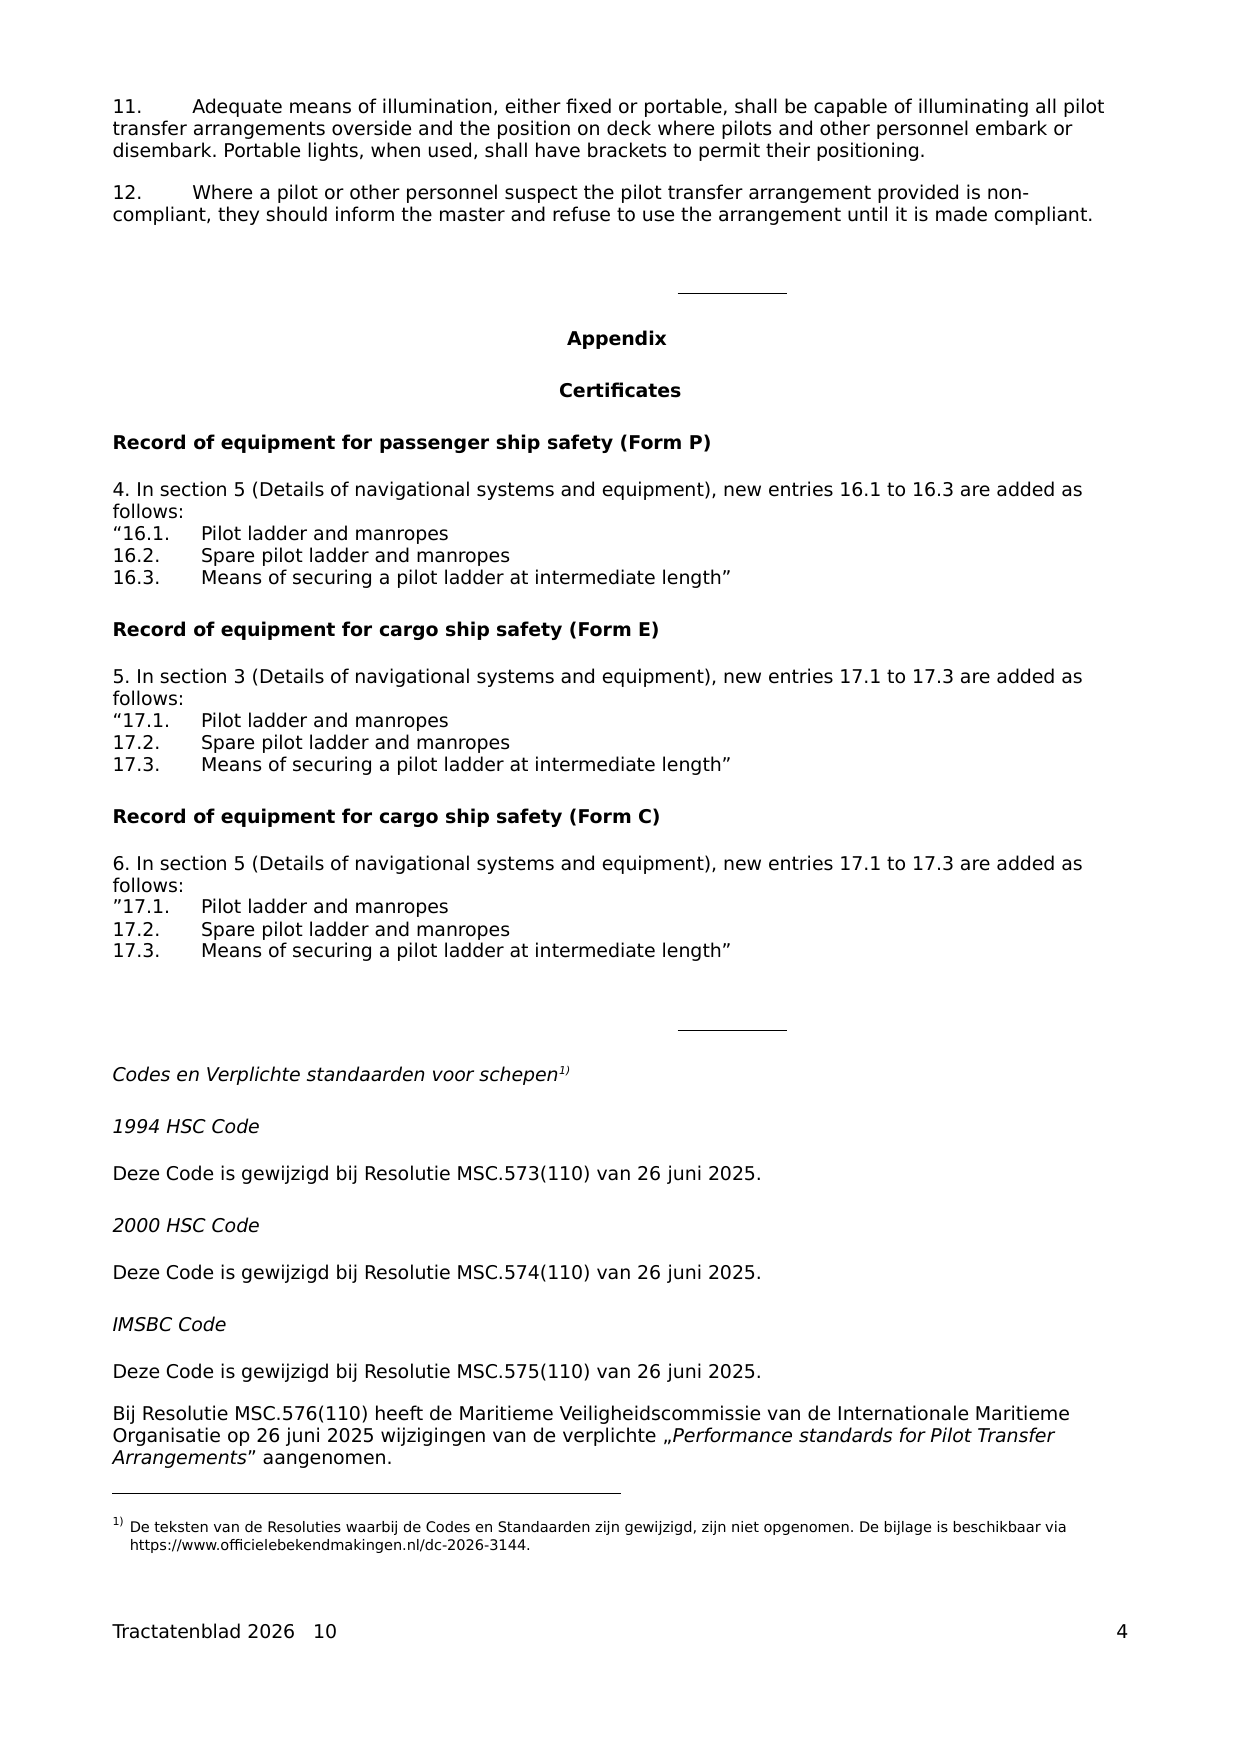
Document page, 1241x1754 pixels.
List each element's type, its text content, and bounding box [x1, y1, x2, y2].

text 6. In section 5 (Details of navigational systems and equipment), new entries 17.1 to 17.3 are added as follows: [112, 852, 1128, 896]
text 11. Adequate means of illumination, either fixed or portable, shall be capable of illuminating all pilot transfer arrangements overside and the position on deck where pilots and other personnel embark or disembark. Portable lights, when used, shall have brackets to permit their positioning. [112, 96, 1128, 162]
text “16.1. Pilot ladder and manropes [112, 523, 1128, 545]
text 4. In section 5 (Details of navigational systems and equipment), new entries 16.1 to 16.3 are added as follows: [112, 479, 1128, 523]
text “17.1. Pilot ladder and manropes [112, 709, 1128, 732]
text 17.2. Spare pilot ladder and manropes [112, 732, 1128, 753]
subtitle Certificates [112, 380, 1128, 402]
subtitle Appendix [112, 328, 1128, 350]
subtitle 2000 HSC Code [112, 1215, 1128, 1237]
text 17.3. Means of securing a pilot ladder at intermediate length” [112, 940, 1128, 962]
subtitle Record of equipment for cargo ship safety (Form E) [112, 619, 1128, 641]
text 17.3. Means of securing a pilot ladder at intermediate length” [112, 753, 1128, 776]
text 5. In section 3 (Details of navigational systems and equipment), new entries 17.1 to 17.3 are added as follows: [112, 666, 1128, 709]
text De teksten van de Resoluties waarbij de Codes en Standaarden zijn gewijzigd, zijn niet opgenomen. De bijlage is beschikbaar via https://www.officielebekendmakingen.nl/dc-2026-3144. [112, 1515, 1128, 1554]
text 16.3. Means of securing a pilot ladder at intermediate length” [112, 567, 1128, 589]
text Bij Resolutie MSC.576(110) heeft de Maritieme Veiligheidscommissie van de Internationale Maritieme Organisatie op 26 juni 2025 wijzigingen van de verplichte „Performance standards for Pilot Transfer Arrangements” aangenomen. [112, 1403, 1128, 1469]
text 17.2. Spare pilot ladder and manropes [112, 918, 1128, 940]
text Deze Code is gewijzigd bij Resolutie MSC.573(110) van 26 juni 2025. [112, 1163, 1128, 1185]
text Deze Code is gewijzigd bij Resolutie MSC.575(110) van 26 juni 2025. [112, 1361, 1128, 1383]
text 12. Where a pilot or other personnel suspect the pilot transfer arrangement provided is non-compliant, they should inform the master and refuse to use the arrangement until it is made compliant. [112, 182, 1128, 226]
text 16.2. Spare pilot ladder and manropes [112, 545, 1128, 567]
text ”17.1. Pilot ladder and manropes [112, 896, 1128, 918]
subtitle IMSBC Code [112, 1314, 1128, 1336]
subtitle 1994 HSC Code [112, 1116, 1128, 1138]
subtitle Record of equipment for cargo ship safety (Form C) [112, 806, 1128, 827]
text Deze Code is gewijzigd bij Resolutie MSC.574(110) van 26 juni 2025. [112, 1262, 1128, 1284]
subtitle Record of equipment for passenger ship safety (Form P) [112, 432, 1128, 454]
subtitle Codes en Verplichte standaarden voor schepen [112, 1064, 1128, 1086]
